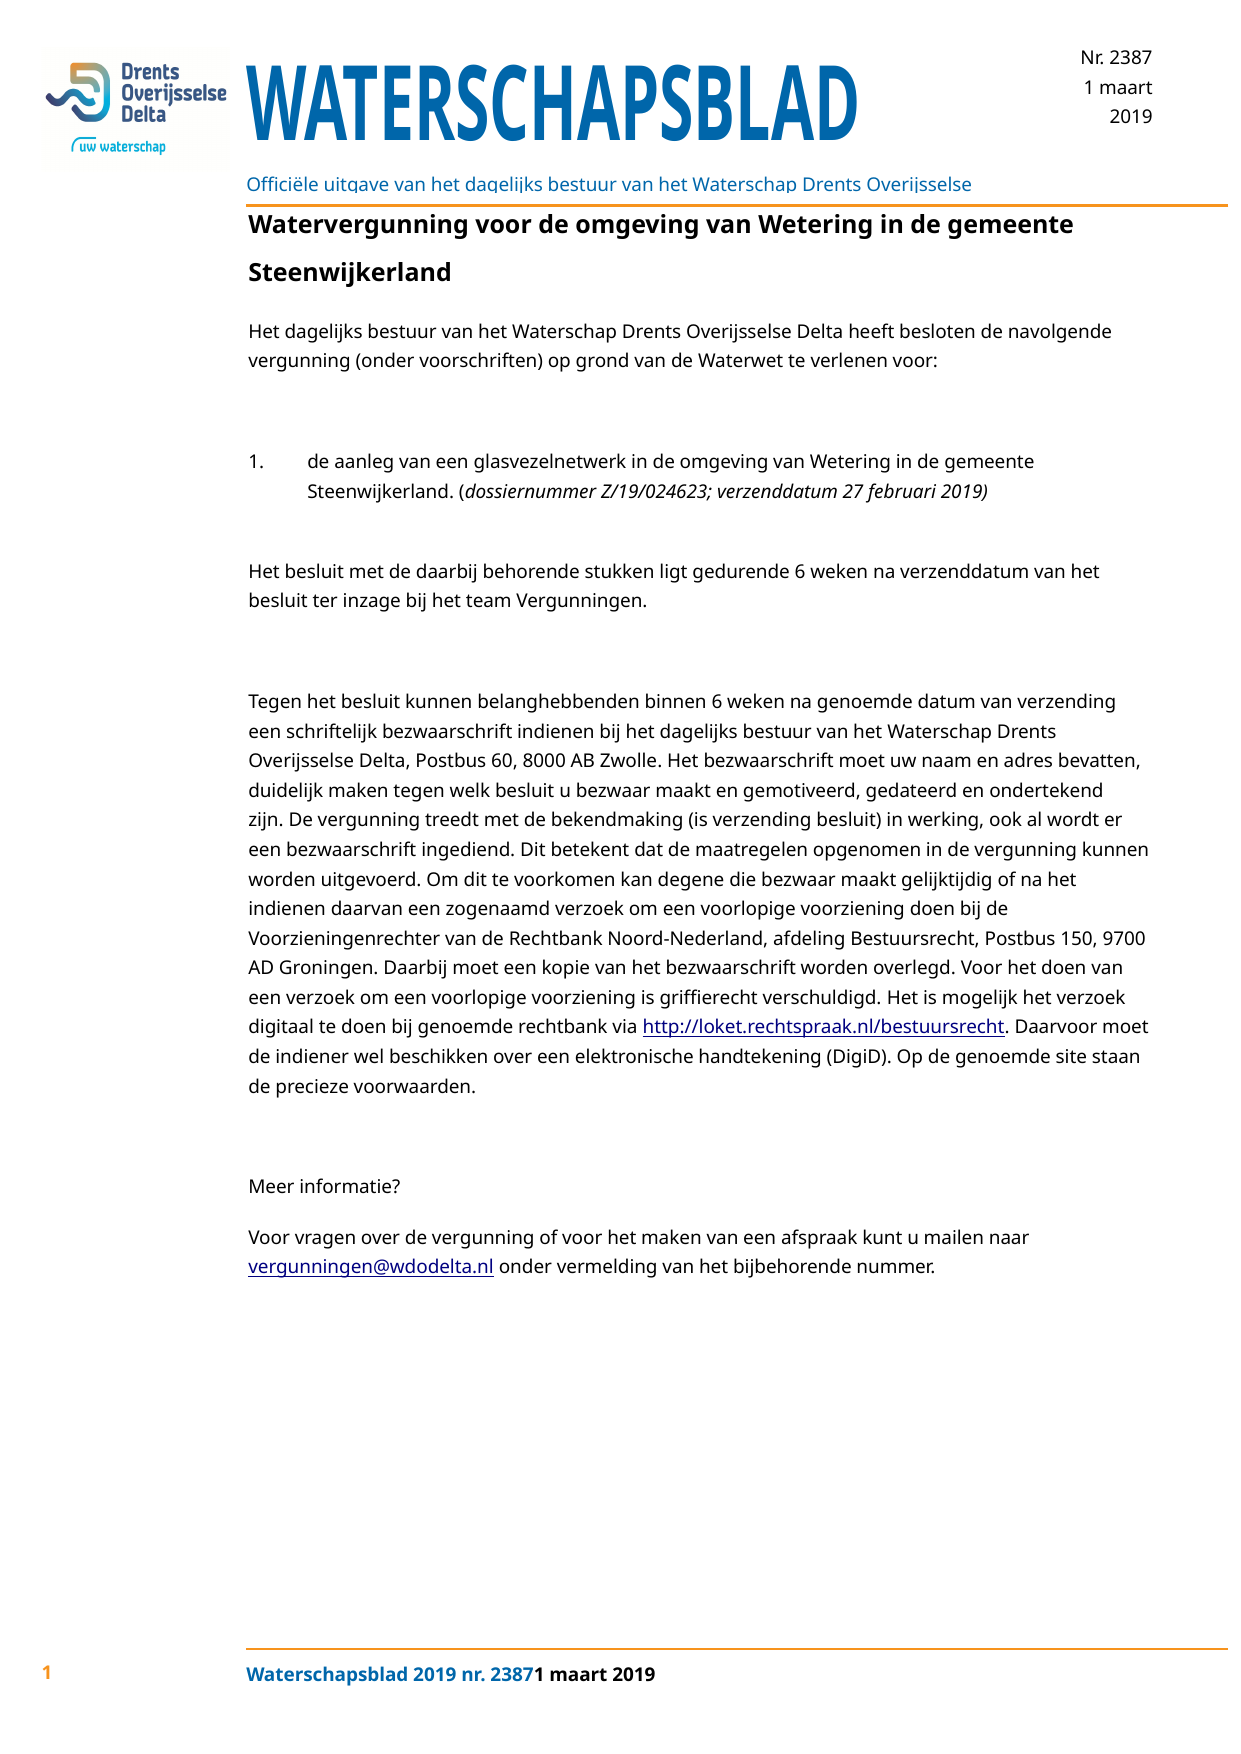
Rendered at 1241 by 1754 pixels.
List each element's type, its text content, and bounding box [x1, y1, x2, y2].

picture [41, 47, 231, 172]
text Het besluit met de daarbij behorende stukken ligt gedurende 6 weken na verzenddatum van het besluit ter inzage bij het team Vergunningen. [248, 558, 1152, 613]
text Voor vragen over de vergunning of voor het maken van een afspraak kunt u mailen naar vergunningen@wdodelta.nl onder vermelding van het bijbehorende nummer. [248, 1224, 1152, 1279]
text Watervergunning voor de omgeving van Wetering in de gemeente Steenwijkerland [248, 207, 1152, 288]
text Het dagelijks bestuur van het Waterschap Drents Overijsselse Delta heeft besloten de navolgende vergunning (onder voorschriften) op grond van de Waterwet te verlenen voor: [248, 318, 1152, 373]
list de aanleg van een glasvezelnetwerk in de omgeving van Wetering in de gemeente Steenwijkerland. (dossiernummer Z/19/024623; verzenddatum 27 februari 2019) [248, 448, 1152, 504]
text Tegen het besluit kunnen belanghebbenden binnen 6 weken na genoemde datum van verzending een schriftelijk bezwaarschrift indienen bij het dagelijks bestuur van het Waterschap Drents Overijsselse Delta, Postbus 60, 8000 AB Zwolle. Het bezwaarschrift moet uw naam en adres bevatten, duidelijk maken tegen welk besluit u bezwaar maakt en gemotiveerd, gedateerd en ondertekend zijn. De vergunning treedt met de bekendmaking (is verzending besluit) in werking, ook al wordt er een bezwaarschrift ingediend. Dit betekent dat de maatregelen opgenomen in de vergunning kunnen worden uitgevoerd. Om dit te voorkomen kan degene die bezwaar maakt gelijktijdig of na het indienen daarvan een zogenaamd verzoek om een voorlopige voorziening doen bij de Voorzieningenrechter van de Rechtbank Noord-Nederland, afdeling Bestuursrecht, Postbus 150, 9700 AD Groningen. Daarbij moet een kopie van het bezwaarschrift worden overlegd. Voor het doen van een verzoek om een voorlopige voorziening is griffierecht verschuldigd. Het is mogelijk het verzoek digitaal te doen bij genoemde rechtbank via http://loket.rechtspraak.nl/bestuursrecht. Daarvoor moet de indiener wel beschikken over een elektronische handtekening (DigiD). Op de genoemde site staan de precieze voorwaarden. [248, 688, 1152, 1099]
text Meer informatie? [248, 1174, 1152, 1199]
